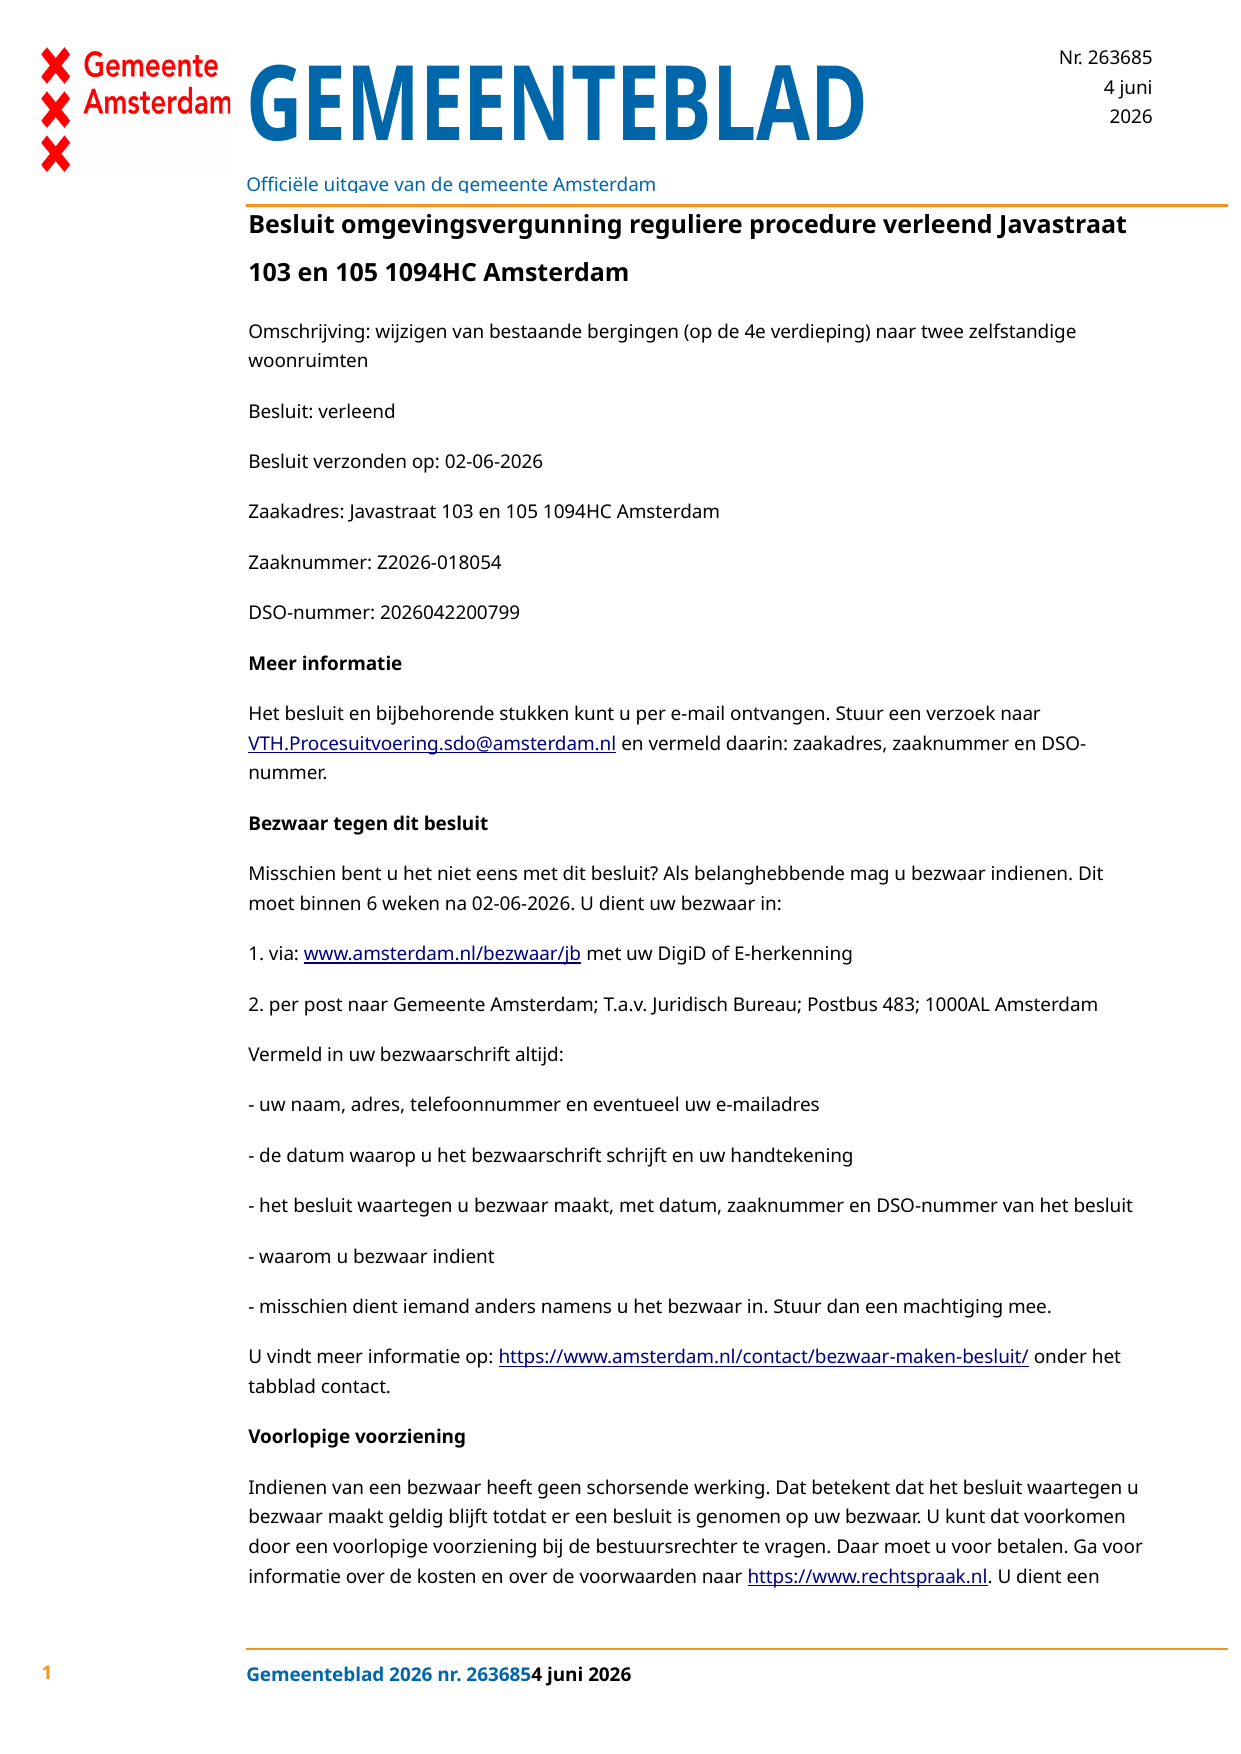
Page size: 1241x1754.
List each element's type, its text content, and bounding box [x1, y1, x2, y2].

text - misschien dient iemand anders namens u het bezwaar in. Stuur dan een machtiging mee. [248, 1293, 1152, 1319]
text U vindt meer informatie op: https://www.amsterdam.nl/contact/bezwaar-maken-besluit/ onder het tabblad contact. [248, 1344, 1152, 1399]
text Vermeld in uw bezwaarschrift altijd: [248, 1041, 1152, 1067]
text Besluit verzonden op: 02-06-2026 [248, 448, 1152, 474]
text - de datum waarop u het bezwaarschrift schrijft en uw handtekening [248, 1142, 1152, 1168]
text 1. via: www.amsterdam.nl/bezwaar/jb met uw DigiD of E-herkenning [248, 940, 1152, 966]
text Zaakadres: Javastraat 103 en 105 1094HC Amsterdam [248, 499, 1152, 524]
text - waarom u bezwaar indient [248, 1243, 1152, 1269]
text Voorlopige voorziening [248, 1424, 1152, 1449]
text Misschien bent u het niet eens met dit besluit? Als belanghebbende mag u bezwaar indienen. Dit moet binnen 6 weken na 02-06-2026. U dient uw bezwaar in: [248, 860, 1152, 916]
text Zaaknummer: Z2026-018054 [248, 549, 1152, 575]
text 2. per post naar Gemeente Amsterdam; T.a.v. Juridisch Bureau; Postbus 483; 1000AL Amsterdam [248, 991, 1152, 1017]
text - uw naam, adres, telefoonnummer en eventueel uw e-mailadres [248, 1092, 1152, 1117]
text Meer informatie [248, 650, 1152, 676]
text Besluit omgevingsvergunning reguliere procedure verleend Javastraat 103 en 105 1094HC Amsterdam [248, 207, 1152, 288]
text Het besluit en bijbehorende stukken kunt u per e-mail ontvangen. Stuur een verzoek naar VTH.Procesuitvoering.sdo@amsterdam.nl en vermeld daarin: zaakadres, zaaknummer en DSO-nummer. [248, 700, 1152, 785]
text Omschrijving: wijzigen van bestaande bergingen (op de 4e verdieping) naar twee zelfstandige woonruimten [248, 318, 1152, 373]
picture [41, 47, 231, 172]
text Bezwaar tegen dit besluit [248, 810, 1152, 836]
text - het besluit waartegen u bezwaar maakt, met datum, zaaknummer en DSO-nummer van het besluit [248, 1192, 1152, 1218]
text Besluit: verleend [248, 398, 1152, 424]
text Indienen van een bezwaar heeft geen schorsende werking. Dat betekent dat het besluit waartegen u bezwaar maakt geldig blijft totdat er een besluit is genomen op uw bezwaar. U kunt dat voorkomen door een voorlopige voorziening bij de bestuursrechter te vragen. Daar moet u voor betalen. Ga voor informatie over de kosten en over de voorwaarden naar https://www.rechtspraak.nl. U dient een [248, 1474, 1152, 1589]
text DSO-nummer: 2026042200799 [248, 599, 1152, 625]
